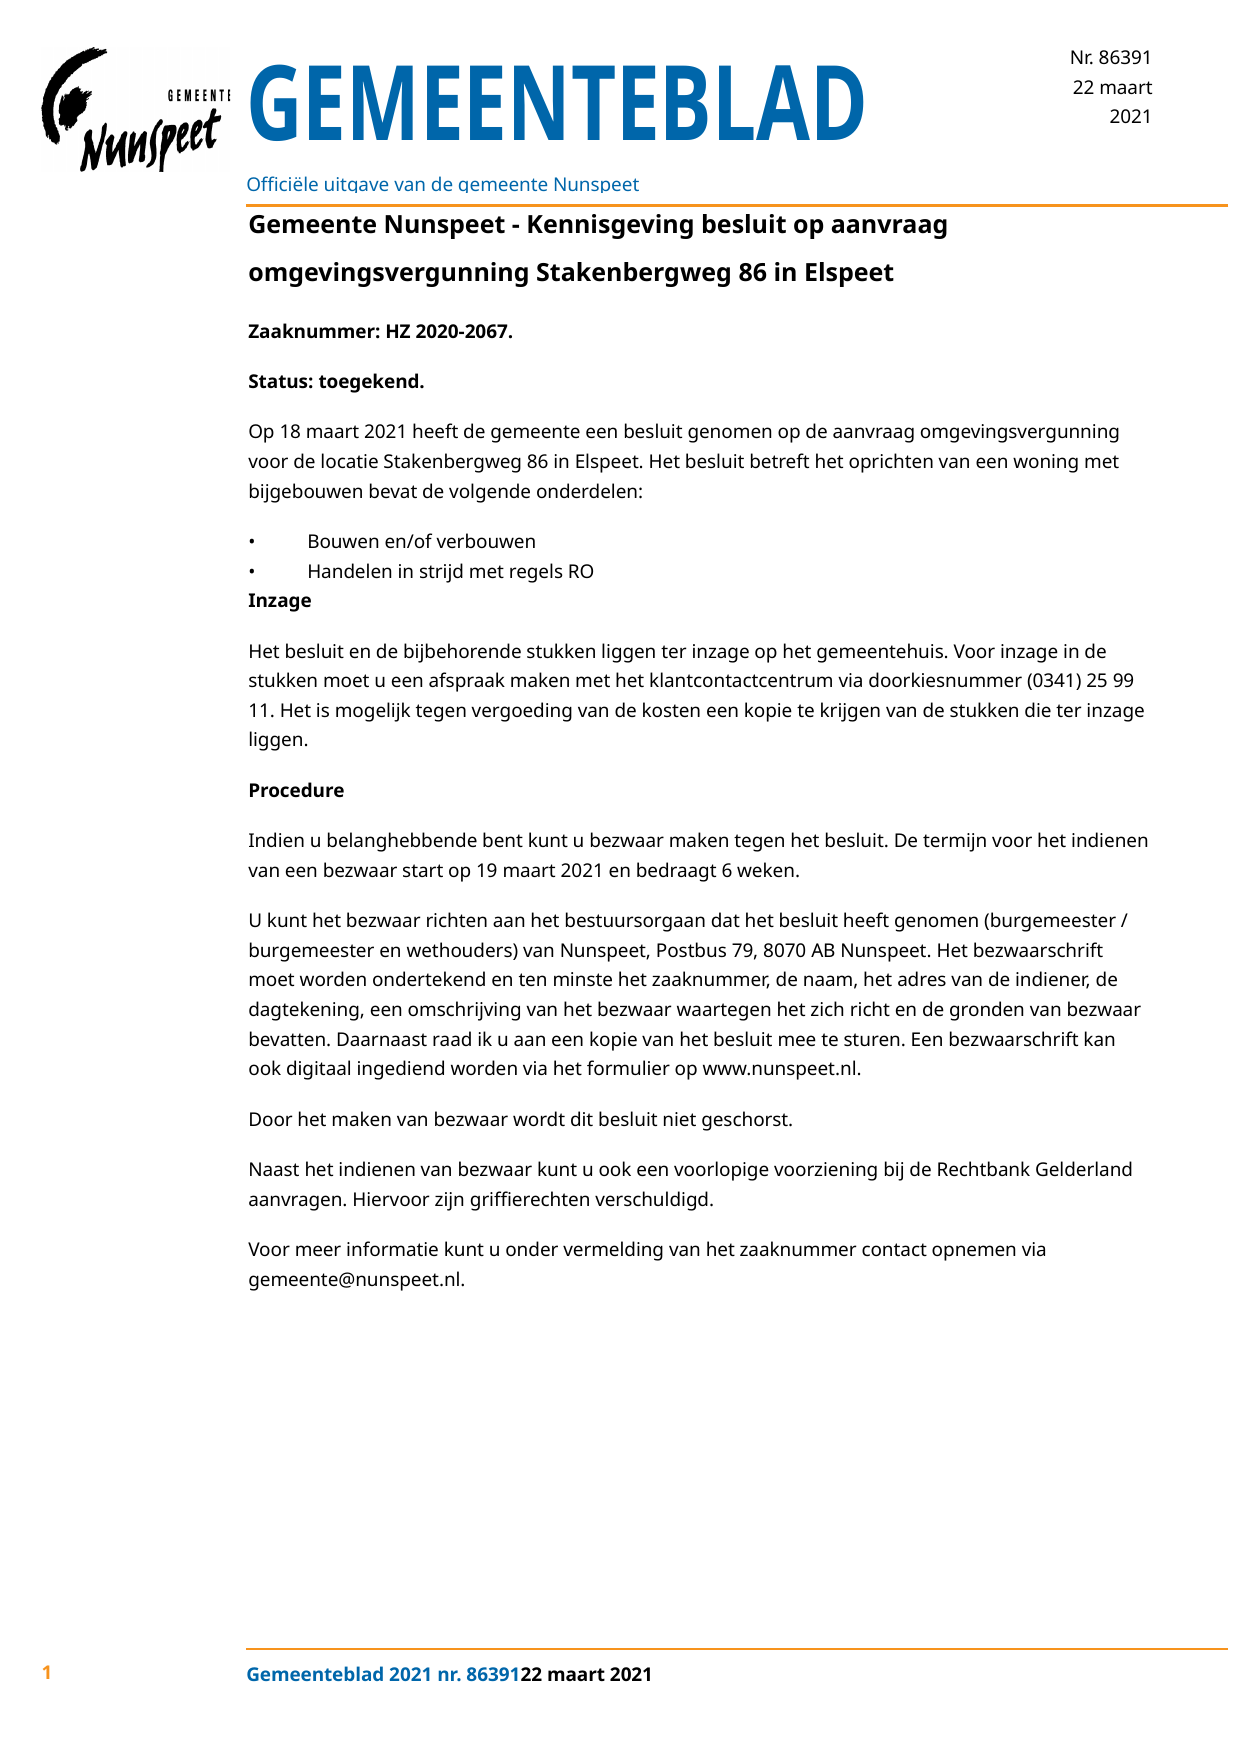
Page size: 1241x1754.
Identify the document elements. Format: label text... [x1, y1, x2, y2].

text Voor meer informatie kunt u onder vermelding van het zaaknummer contact opnemen via gemeente@nunspeet.nl. [248, 1236, 1152, 1292]
text Het besluit en de bijbehorende stukken liggen ter inzage op het gemeentehuis. Voor inzage in de stukken moet u een afspraak maken met het klantcontactcentrum via doorkiesnummer (0341) 25 99 11. Het is mogelijk tegen vergoeding van de kosten een kopie te krijgen van de stukken die ter inzage liggen. [248, 638, 1152, 752]
text Indien u belanghebbende bent kunt u bezwaar maken tegen het besluit. De termijn voor het indienen van een bezwaar start op 19 maart 2021 en bedraagt 6 weken. [248, 827, 1152, 883]
text Naast het indienen van bezwaar kunt u ook een voorlopige voorziening bij de Rechtbank Gelderland aanvragen. Hiervoor zijn griffierechten verschuldigd. [248, 1156, 1152, 1212]
text Status: toegekend. [248, 368, 1152, 394]
text Zaaknummer: HZ 2020-2067. [248, 318, 1152, 344]
text Door het maken van bezwaar wordt dit besluit niet geschorst. [248, 1106, 1152, 1132]
list Handelen in strijd met regels RO [248, 558, 1152, 584]
text Op 18 maart 2021 heeft de gemeente een besluit genomen op de aanvraag omgevingsvergunning voor de locatie Stakenbergweg 86 in Elspeet. Het besluit betreft het oprichten van een woning met bijgebouwen bevat de volgende onderdelen: [248, 419, 1152, 504]
picture [41, 47, 231, 172]
text Inzage [248, 587, 1152, 613]
text Procedure [248, 777, 1152, 803]
text Gemeente Nunspeet - Kennisgeving besluit op aanvraag omgevingsvergunning Stakenbergweg 86 in Elspeet [248, 207, 1152, 288]
text U kunt het bezwaar richten aan het bestuursorgaan dat het besluit heeft genomen (burgemeester / burgemeester en wethouders) van Nunspeet, Postbus 79, 8070 AB Nunspeet. Het bezwaarschrift moet worden ondertekend en ten minste het zaaknummer, de naam, het adres van de indiener, de dagtekening, een omschrijving van het bezwaar waartegen het zich richt en de gronden van bezwaar bevatten. Daarnaast raad ik u aan een kopie van het besluit mee te sturen. Een bezwaarschrift kan ook digitaal ingediend worden via het formulier op www.nunspeet.nl. [248, 907, 1152, 1081]
list Bouwen en/of verbouwen [248, 528, 1152, 554]
